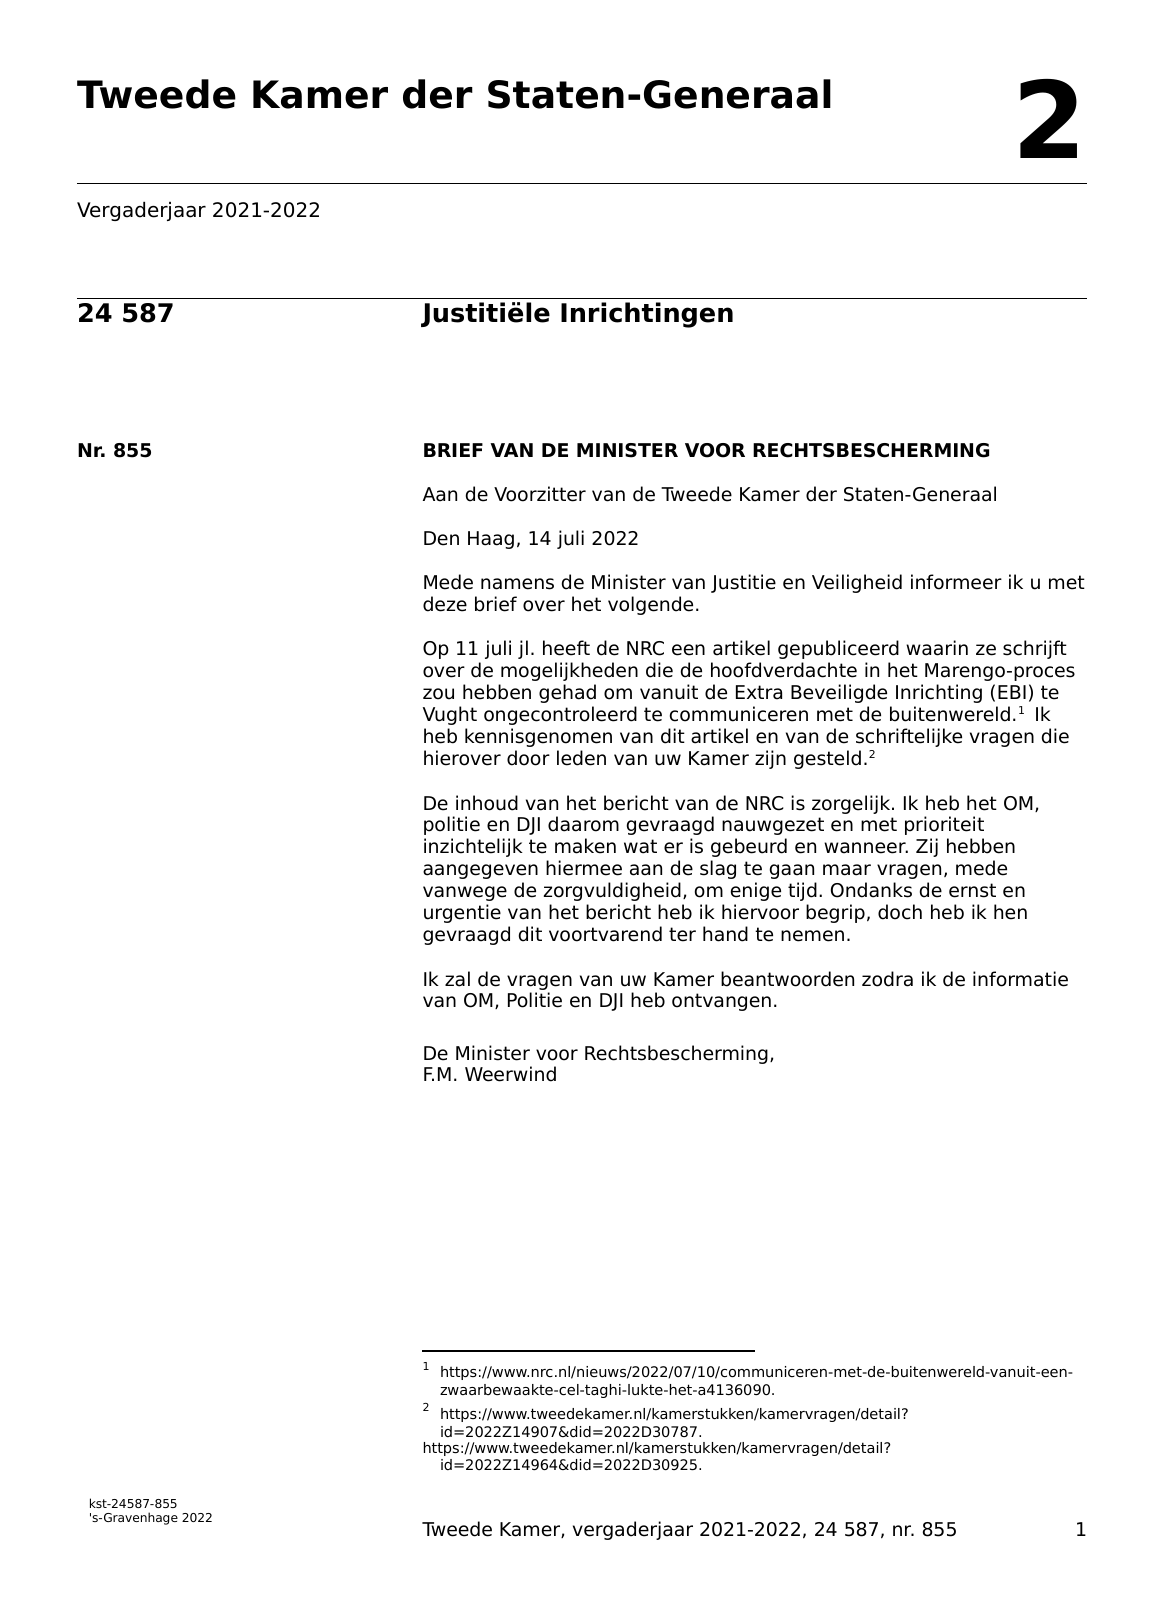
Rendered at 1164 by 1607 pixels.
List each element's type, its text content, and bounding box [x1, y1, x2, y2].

text kst-24587-855 [88, 1497, 323, 1511]
text https://www.nrc.nl/nieuws/2022/07/10/communiceren-met-de-buitenwereld-vanuit-een-zwaarbewaakte-cel-taghi-lukte-het-a4136090. [422, 1360, 1087, 1399]
table_cell Vergaderjaar 2021-2022 [77, 184, 1087, 298]
text 's-Gravenhage 2022 [88, 1511, 323, 1525]
text De Minister voor Rechtsbescherming, F.M. Weerwind [422, 1042, 1087, 1086]
text De inhoud van het bericht van de NRC is zorgelijk. Ik heb het OM, politie en DJI daarom gevraagd nauwgezet en met prioriteit inzichtelijk te maken wat er is gebeurd en wanneer. Zij hebben aangegeven hiermee aan de slag te gaan maar vragen, mede vanwege de zorgvuldigheid, om enige tijd. Ondanks de ernst en urgentie van het bericht heb ik hiervoor begrip, doch heb ik hen gevraagd dit voortvarend ter hand te nemen. [422, 792, 1087, 946]
text https://www.tweedekamer.nl/kamerstukken/kamervragen/detail?id=2022Z14907&did=2022D30787. [422, 1402, 1087, 1441]
text Aan de Voorzitter van de Tweede Kamer der Staten-Generaal [422, 484, 1087, 506]
subtitle 24 587 Justitiële Inrichtingen [77, 299, 1087, 329]
text Op 11 juli jl. heeft de NRC een artikel gepubliceerd waarin ze schrijft over de mogelijkheden die de hoofdverdachte in het Marengo-proces zou hebben gehad om vanuit de Extra Beveiligde Inrichting (EBI) te Vught ongecontroleerd te communiceren met de buitenwereld. Ik heb kennisgenomen van dit artikel en van de schriftelijke vragen die hierover door leden van uw Kamer zijn gesteld. [422, 638, 1087, 770]
table_header 2 [886, 59, 1087, 183]
text Mede namens de Minister van Justitie en Veiligheid informeer ik u met deze brief over het volgende. [422, 572, 1087, 616]
table_header Tweede Kamer der Staten-Generaal [77, 59, 886, 183]
text Den Haag, 14 juli 2022 [422, 528, 1087, 550]
text Ik zal de vragen van uw Kamer beantwoorden zodra ik de informatie van OM, Politie en DJI heb ontvangen. [422, 968, 1087, 1012]
subtitle Nr. 855 BRIEF VAN DE MINISTER VOOR RECHTSBESCHERMING [77, 440, 1087, 462]
text https://www.tweedekamer.nl/kamerstukken/kamervragen/detail?id=2022Z14964&did=2022D30925. [422, 1441, 1087, 1474]
